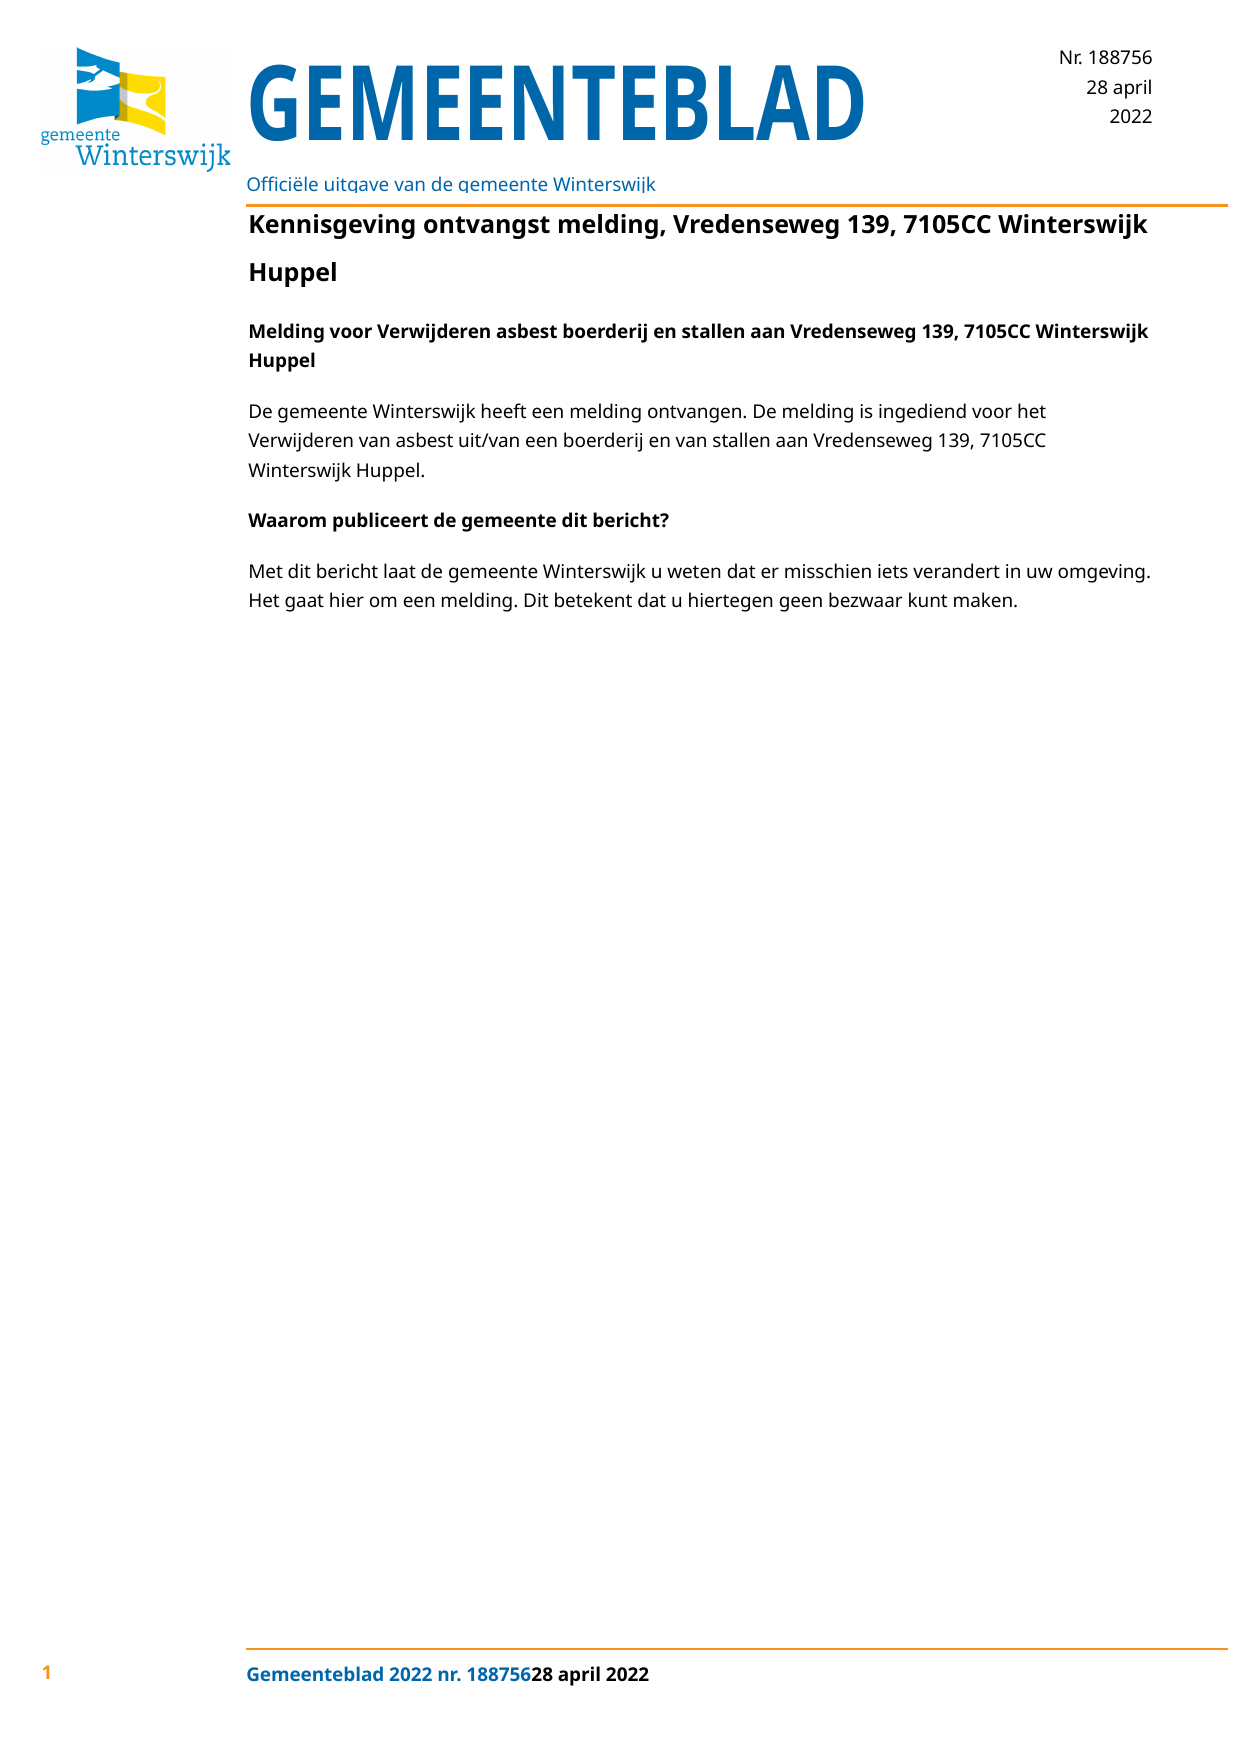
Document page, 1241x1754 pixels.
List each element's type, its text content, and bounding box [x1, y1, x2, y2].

text Met dit bericht laat de gemeente Winterswijk u weten dat er misschien iets verandert in uw omgeving. Het gaat hier om een melding. Dit betekent dat u hiertegen geen bezwaar kunt maken. [248, 558, 1152, 613]
text Melding voor Verwijderen asbest boerderij en stallen aan Vredenseweg 139, 7105CC Winterswijk Huppel [248, 318, 1152, 373]
text Waarom publiceert de gemeente dit bericht? [248, 507, 1152, 533]
picture [225, 153, 231, 162]
text Kennisgeving ontvangst melding, Vredenseweg 139, 7105CC Winterswijk Huppel [248, 207, 1152, 288]
text De gemeente Winterswijk heeft een melding ontvangen. De melding is ingediend voor het Verwijderen van asbest uit/van een boerderij en van stallen aan Vredenseweg 139, 7105CC Winterswijk Huppel. [248, 398, 1152, 483]
picture [41, 47, 231, 172]
